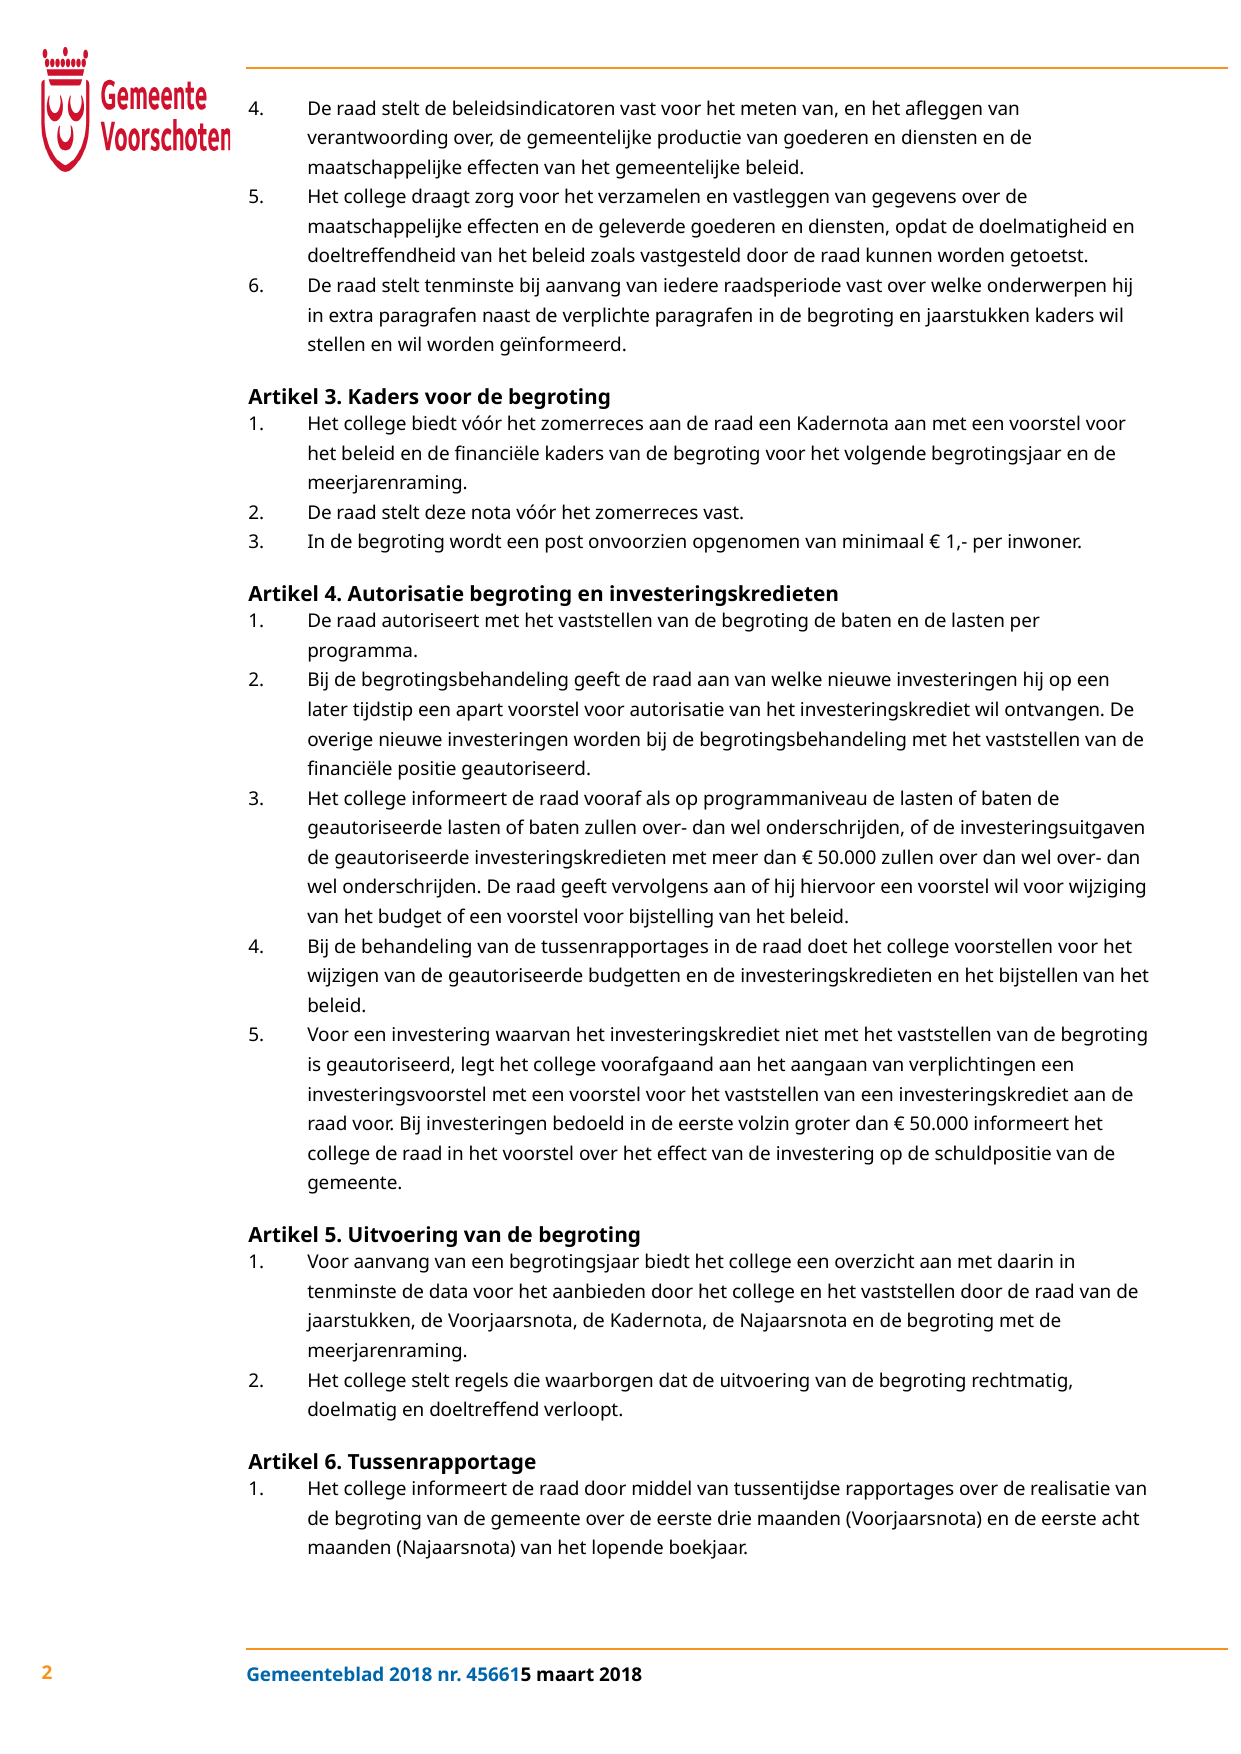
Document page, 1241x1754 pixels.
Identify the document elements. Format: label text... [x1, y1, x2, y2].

list De raad autoriseert met het vaststellen van de begroting de baten en de lasten per programma. [248, 607, 1152, 663]
picture [41, 47, 231, 172]
list Het college informeert de raad vooraf als op programmaniveau de lasten of baten de geautoriseerde lasten of baten zullen over- dan wel onderschrijden, of de investeringsuitgaven de geautoriseerde investeringskredieten met meer dan € 50.000 zullen over dan wel over- dan wel onderschrijden. De raad geeft vervolgens aan of hij hiervoor een voorstel wil voor wijziging van het budget of een voorstel voor bijstelling van het beleid. [248, 785, 1152, 929]
list Voor aanvang van een begrotingsjaar biedt het college een overzicht aan met daarin in tenminste de data voor het aanbieden door het college en het vaststellen door de raad van de jaarstukken, de Voorjaarsnota, de Kadernota, de Najaarsnota en de begroting met de meerjarenraming. [248, 1248, 1152, 1363]
list De raad stelt de beleidsindicatoren vast voor het meten van, en het afleggen van verantwoording over, de gemeentelijke productie van goederen en diensten en de maatschappelijke effecten van het gemeentelijke beleid. [248, 95, 1152, 180]
text Artikel 4. Autorisatie begroting en investeringskredieten [248, 579, 1152, 607]
text Artikel 6. Tussenrapportage [248, 1447, 1152, 1475]
list Bij de behandeling van de tussenrapportages in de raad doet het college voorstellen voor het wijzigen van de geautoriseerde budgetten en de investeringskredieten en het bijstellen van het beleid. [248, 933, 1152, 1018]
list In de begroting wordt een post onvoorzien opgenomen van minimaal € 1,- per inwoner. [248, 529, 1152, 554]
list Voor een investering waarvan het investeringskrediet niet met het vaststellen van de begroting is geautoriseerd, legt het college voorafgaand aan het aangaan van verplichtingen een investeringsvoorstel met een voorstel voor het vaststellen van een investeringskrediet aan de raad voor. Bij investeringen bedoeld in de eerste volzin groter dan € 50.000 informeert het college de raad in het voorstel over het effect van de investering op de schuldpositie van de gemeente. [248, 1022, 1152, 1195]
list Het college informeert de raad door middel van tussentijdse rapportages over de realisatie van de begroting van de gemeente over de eerste drie maanden (Voorjaarsnota) en de eerste acht maanden (Najaarsnota) van het lopende boekjaar. [248, 1475, 1152, 1560]
list Het college biedt vóór het zomerreces aan de raad een Kadernota aan met een voorstel voor het beleid en de financiële kaders van de begroting voor het volgende begrotingsjaar en de meerjarenraming. [248, 410, 1152, 495]
text Artikel 3. Kaders voor de begroting [248, 382, 1152, 410]
list Het college stelt regels die waarborgen dat de uitvoering van de begroting rechtmatig, doelmatig en doeltreffend verloopt. [248, 1367, 1152, 1422]
text Artikel 5. Uitvoering van de begroting [248, 1220, 1152, 1248]
list De raad stelt tenminste bij aanvang van iedere raadsperiode vast over welke onderwerpen hij in extra paragrafen naast de verplichte paragrafen in de begroting en jaarstukken kaders wil stellen en wil worden geïnformeerd. [248, 272, 1152, 357]
list Het college draagt zorg voor het verzamelen en vastleggen van gegevens over de maatschappelijke effecten en de geleverde goederen en diensten, opdat de doelmatigheid en doeltreffendheid van het beleid zoals vastgesteld door de raad kunnen worden getoetst. [248, 183, 1152, 268]
list De raad stelt deze nota vóór het zomerreces vast. [248, 499, 1152, 525]
list Bij de begrotingsbehandeling geeft de raad aan van welke nieuwe investeringen hij op een later tijdstip een apart voorstel voor autorisatie van het investeringskrediet wil ontvangen. De overige nieuwe investeringen worden bij de begrotingsbehandeling met het vaststellen van de financiële positie geautoriseerd. [248, 667, 1152, 781]
